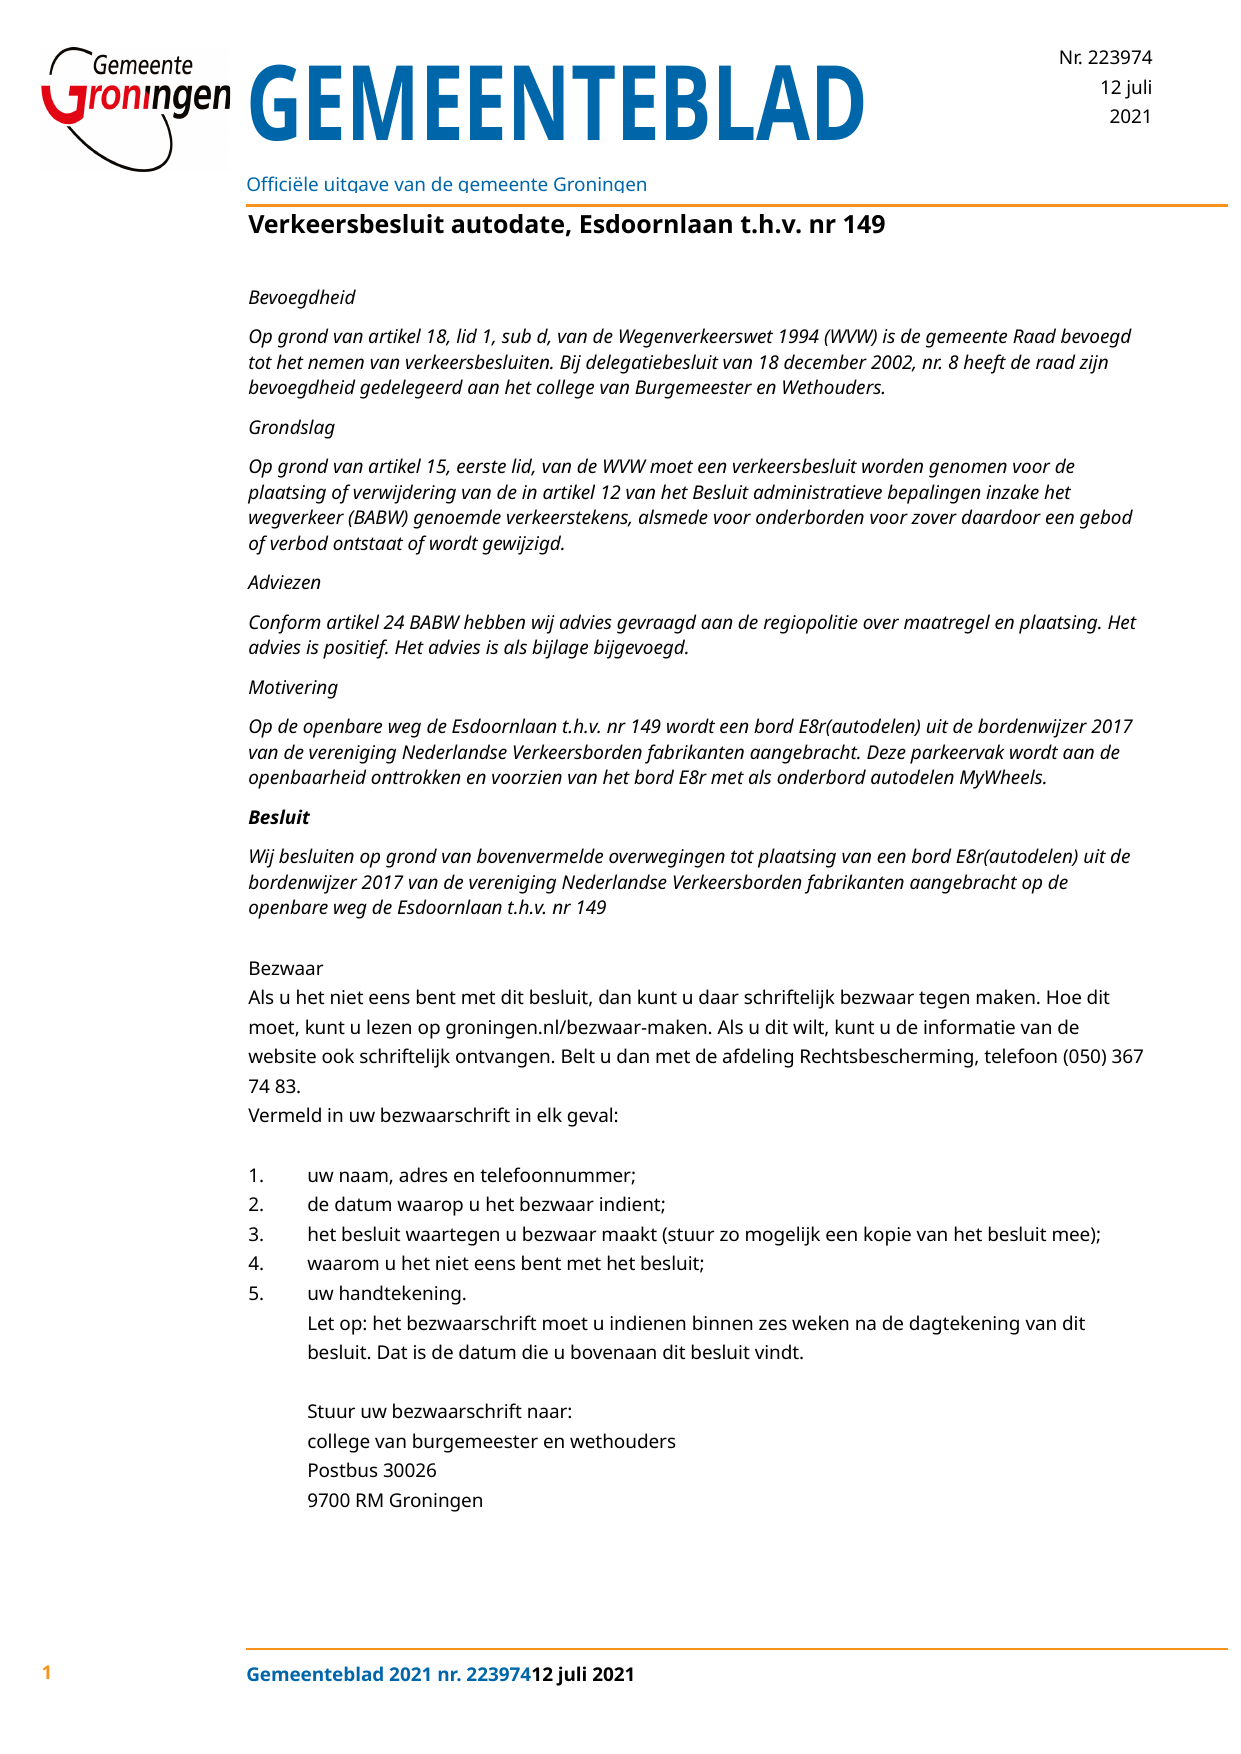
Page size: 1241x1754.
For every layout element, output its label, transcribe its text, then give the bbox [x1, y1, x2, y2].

text Wij besluiten op grond van bovenvermelde overwegingen tot plaatsing van een bord E8r(autodelen) uit de bordenwijzer 2017 van de vereniging Nederlandse Verkeersborden fabrikanten aangebracht op de openbare weg de Esdoornlaan t.h.v. nr 149 [248, 843, 1152, 920]
list Postbus 30026 [248, 1458, 1152, 1483]
list Let op: het bezwaarschrift moet u indienen binnen zes weken na de dagtekening van dit besluit. Dat is de datum die u bovenaan dit besluit vindt. [248, 1310, 1152, 1365]
text Motivering [248, 674, 1152, 699]
list 9700 RM Groningen [248, 1487, 1152, 1513]
text Op grond van artikel 18, lid 1, sub d, van de Wegenverkeerswet 1994 (WVW) is de gemeente Raad bevoegd tot het nemen van verkeersbesluiten. Bij delegatiebesluit van 18 december 2002, nr. 8 heeft de raad zijn bevoegdheid gedelegeerd aan het college van Burgemeester en Wethouders. [248, 323, 1152, 400]
list de datum waarop u het bezwaar indient; [248, 1191, 1152, 1217]
text Op grond van artikel 15, eerste lid, van de WVW moet een verkeersbesluit worden genomen voor de plaatsing of verwijdering van de in artikel 12 van het Besluit administratieve bepalingen inzake het wegverkeer (BABW) genoemde verkeerstekens, alsmede voor onderborden voor zover daardoor een gebod of verbod ontstaat of wordt gewijzigd. [248, 453, 1152, 556]
text Adviezen [248, 569, 1152, 595]
text Besluit [248, 804, 1152, 829]
list uw naam, adres en telefoonnummer; [248, 1162, 1152, 1187]
text Verkeersbesluit autodate, Esdoornlaan t.h.v. nr 149 [248, 207, 1152, 241]
list waarom u het niet eens bent met het besluit; [248, 1251, 1152, 1276]
list Stuur uw bezwaarschrift naar: [248, 1398, 1152, 1424]
text Grondslag [248, 414, 1152, 439]
text Op de openbare weg de Esdoornlaan t.h.v. nr 149 wordt een bord E8r(autodelen) uit de bordenwijzer 2017 van de vereniging Nederlandse Verkeersborden fabrikanten aangebracht. Deze parkeervak wordt aan de openbaarheid onttrokken en voorzien van het bord E8r met als onderbord autodelen MyWheels. [248, 713, 1152, 790]
list uw handtekening. [248, 1280, 1152, 1306]
list college van burgemeester en wethouders [248, 1428, 1152, 1454]
list het besluit waartegen u bezwaar maakt (stuur zo mogelijk een kopie van het besluit mee); [248, 1221, 1152, 1247]
picture [41, 47, 231, 172]
text Bevoegdheid [248, 284, 1152, 309]
text Conform artikel 24 BABW hebben wij advies gevraagd aan de regiopolitie over maatregel en plaatsing. Het advies is positief. Het advies is als bijlage bijgevoegd. [248, 609, 1152, 660]
text Vermeld in uw bezwaarschrift in elk geval: [248, 1103, 1152, 1128]
text Bezwaar [248, 955, 1152, 980]
text Als u het niet eens bent met dit besluit, dan kunt u daar schriftelijk bezwaar tegen maken. Hoe dit moet, kunt u lezen op groningen.nl/bezwaar-maken. Als u dit wilt, kunt u de informatie van de website ook schriftelijk ontvangen. Belt u dan met de afdeling Rechtsbescherming, telefoon (050) 367 74 83. [248, 984, 1152, 1099]
